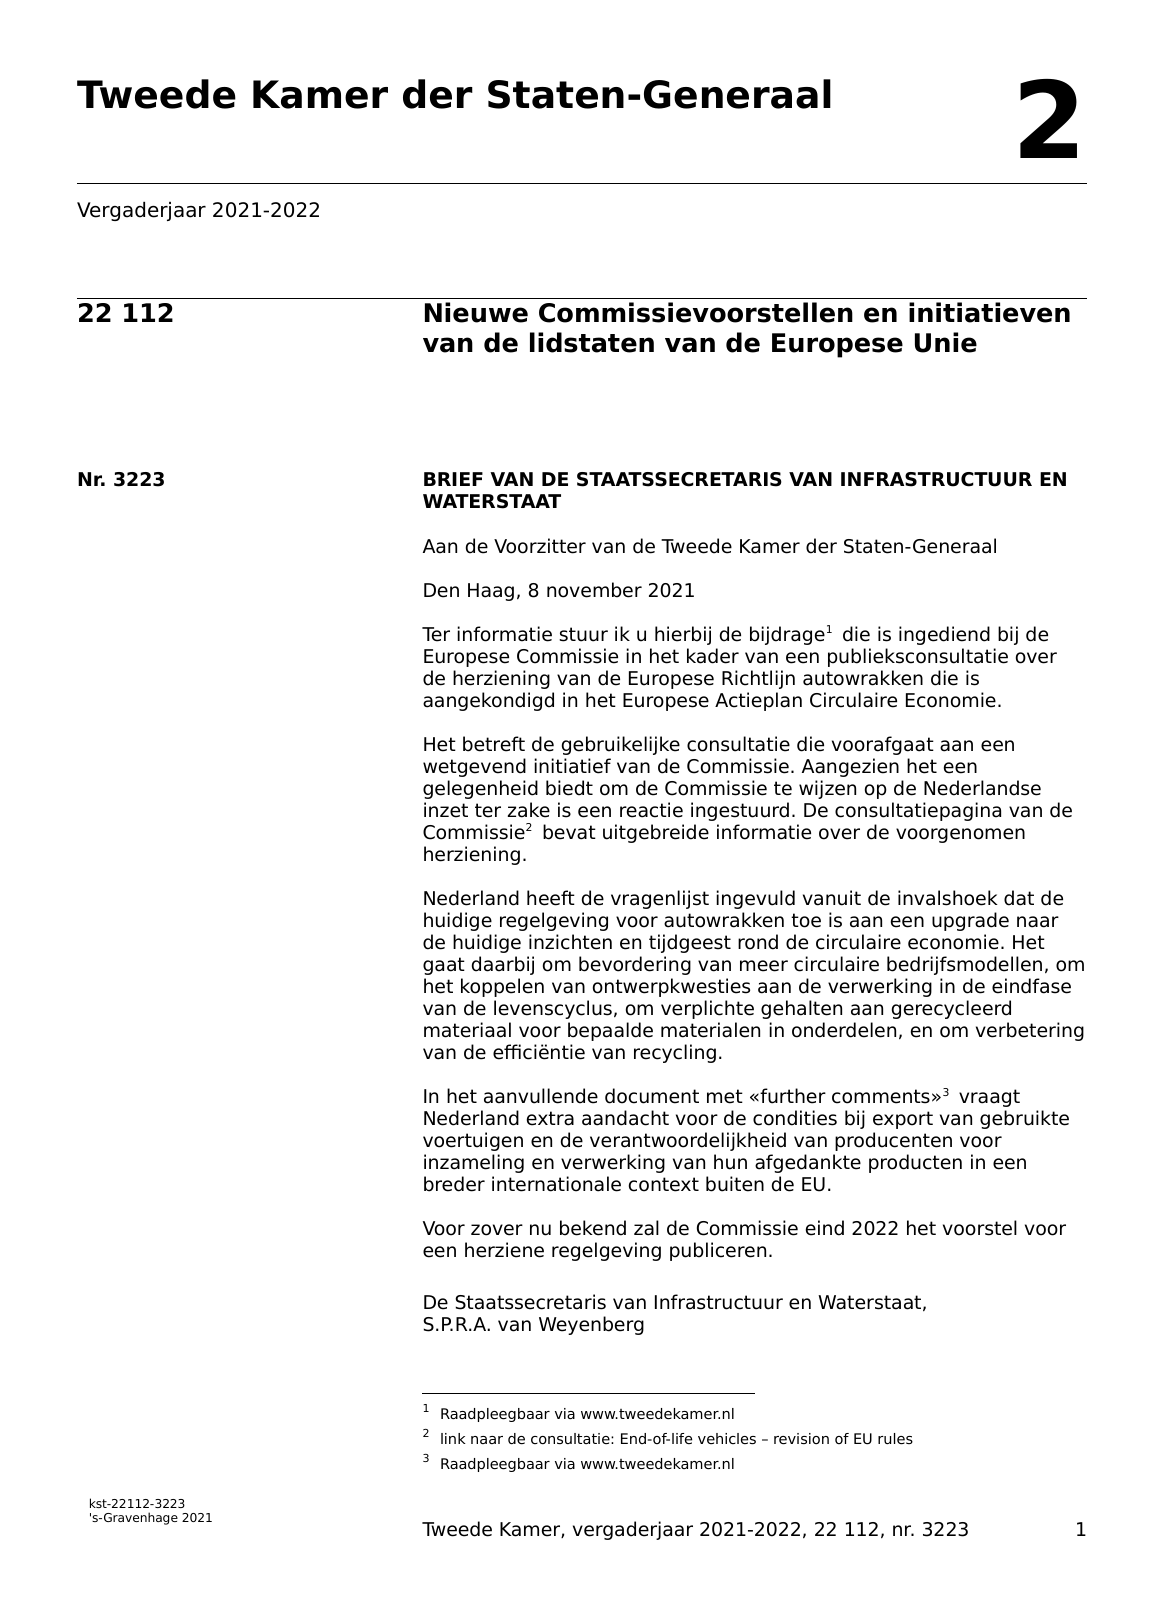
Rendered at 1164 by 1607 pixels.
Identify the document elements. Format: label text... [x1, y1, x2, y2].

text Raadpleegbaar via www.tweedekamer.nl [422, 1452, 1087, 1474]
text Ter informatie stuur ik u hierbij de bijdrage die is ingediend bij de Europese Commissie in het kader van een publieksconsultatie over de herziening van de Europese Richtlijn autowrakken die is aangekondigd in het Europese Actieplan Circulaire Economie. [422, 624, 1087, 712]
text Nederland heeft de vragenlijst ingevuld vanuit de invalshoek dat de huidige regelgeving voor autowrakken toe is aan een upgrade naar de huidige inzichten en tijdgeest rond de circulaire economie. Het gaat daarbij om bevordering van meer circulaire bedrijfsmodellen, om het koppelen van ontwerpkwesties aan de verwerking in de eindfase van de levenscyclus, om verplichte gehalten aan gerecycleerd materiaal voor bepaalde materialen in onderdelen, en om verbetering van de efficiëntie van recycling. [422, 888, 1087, 1064]
table_cell Vergaderjaar 2021-2022 [77, 184, 1087, 298]
text Den Haag, 8 november 2021 [422, 580, 1087, 602]
text link naar de consultatie: End-of-life vehicles – revision of EU rules [422, 1427, 1087, 1449]
subtitle Nr. 3223 BRIEF VAN DE STAATSSECRETARIS VAN INFRASTRUCTUUR EN WATERSTAAT [77, 469, 1087, 513]
text Voor zover nu bekend zal de Commissie eind 2022 het voorstel voor een herziene regelgeving publiceren. [422, 1218, 1087, 1262]
text 's-Gravenhage 2021 [88, 1511, 323, 1525]
text Het betreft de gebruikelijke consultatie die voorafgaat aan een wetgevend initiatief van de Commissie. Aangezien het een gelegenheid biedt om de Commissie te wijzen op de Nederlandse inzet ter zake is een reactie ingestuurd. De consultatiepagina van de Commissie bevat uitgebreide informatie over de voorgenomen herziening. [422, 734, 1087, 866]
text Aan de Voorzitter van de Tweede Kamer der Staten-Generaal [422, 536, 1087, 557]
text kst-22112-3223 [88, 1497, 323, 1511]
table_header Tweede Kamer der Staten-Generaal [77, 59, 886, 183]
table_header 2 [886, 59, 1087, 183]
text In het aanvullende document met «further comments» vraagt Nederland extra aandacht voor de condities bij export van gebruikte voertuigen en de verantwoordelijkheid van producenten voor inzameling en verwerking van hun afgedankte producten in een breder internationale context buiten de EU. [422, 1086, 1087, 1196]
text Raadpleegbaar via www.tweedekamer.nl [422, 1402, 1087, 1424]
text De Staatssecretaris van Infrastructuur en Waterstaat, S.P.R.A. van Weyenberg [422, 1292, 1087, 1336]
subtitle 22 112 Nieuwe Commissievoorstellen en initiatieven van de lidstaten van de Europese Unie [77, 299, 1087, 358]
